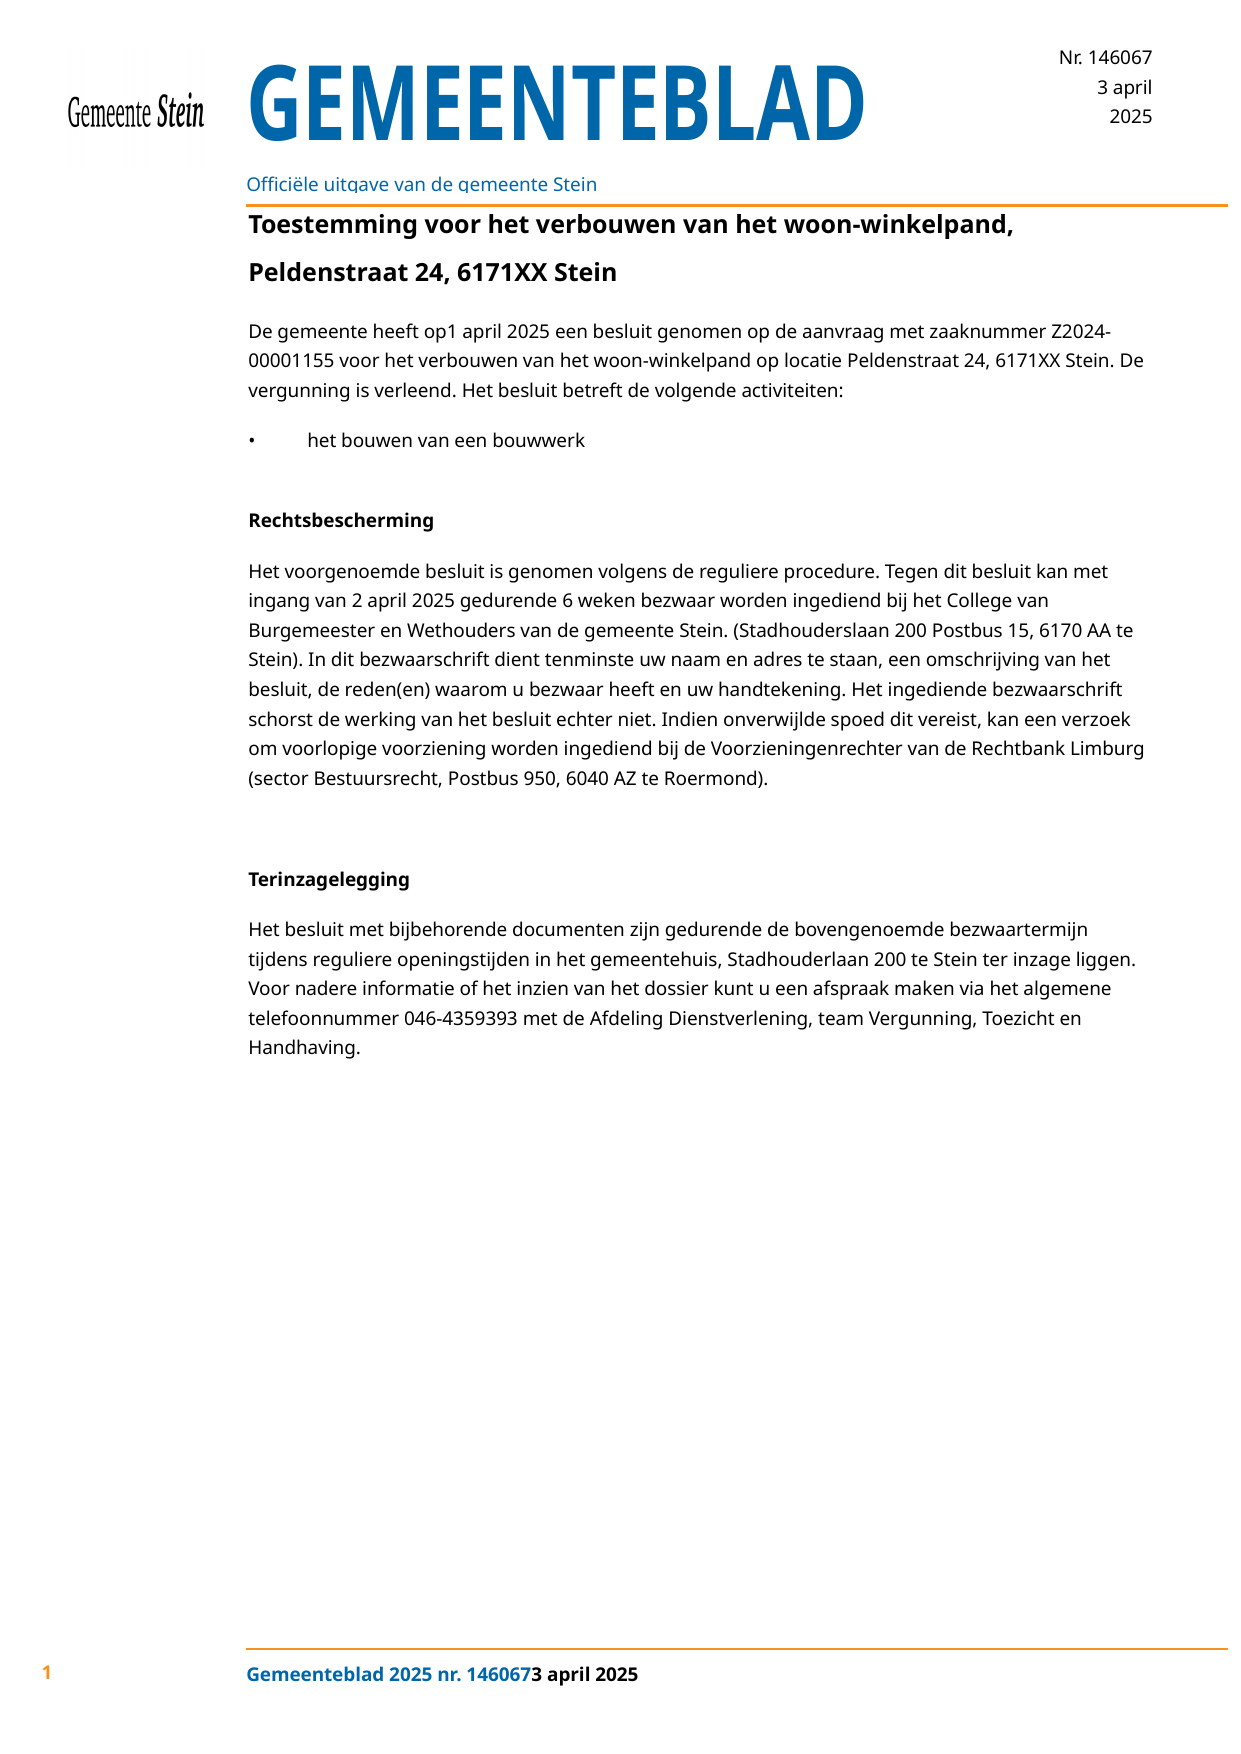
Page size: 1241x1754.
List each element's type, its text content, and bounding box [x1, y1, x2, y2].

text Toestemming voor het verbouwen van het woon-winkelpand, Peldenstraat 24, 6171XX Stein [248, 207, 1152, 288]
text Terinzagelegging [248, 866, 1152, 892]
list het bouwen van een bouwwerk [248, 427, 1152, 453]
text Het besluit met bijbehorende documenten zijn gedurende de bovengenoemde bezwaartermijn tijdens reguliere openingstijden in het gemeentehuis, Stadhouderlaan 200 te Stein ter inzage liggen. Voor nadere informatie of het inzien van het dossier kunt u een afspraak maken via het algemene telefoonnummer 046-4359393 met de Afdeling Dienstverlening, team Vergunning, Toezicht en Handhaving. [248, 916, 1152, 1060]
picture [41, 47, 231, 172]
text De gemeente heeft op1 april 2025 een besluit genomen op de aanvraag met zaaknummer Z2024-00001155 voor het verbouwen van het woon-winkelpand op locatie Peldenstraat 24, 6171XX Stein. De vergunning is verleend. Het besluit betreft de volgende activiteiten: [248, 318, 1152, 403]
text Rechtsbescherming [248, 507, 1152, 533]
text Het voorgenoemde besluit is genomen volgens de reguliere procedure. Tegen dit besluit kan met ingang van 2 april 2025 gedurende 6 weken bezwaar worden ingediend bij het College van Burgemeester en Wethouders van de gemeente Stein. (Stadhouderslaan 200 Postbus 15, 6170 AA te Stein). In dit bezwaarschrift dient tenminste uw naam en adres te staan, een omschrijving van het besluit, de reden(en) waarom u bezwaar heeft en uw handtekening. Het ingediende bezwaarschrift schorst de werking van het besluit echter niet. Indien onverwijlde spoed dit vereist, kan een verzoek om voorlopige voorziening worden ingediend bij de Voorzieningenrechter van de Rechtbank Limburg (sector Bestuursrecht, Postbus 950, 6040 AZ te Roermond). [248, 558, 1152, 791]
